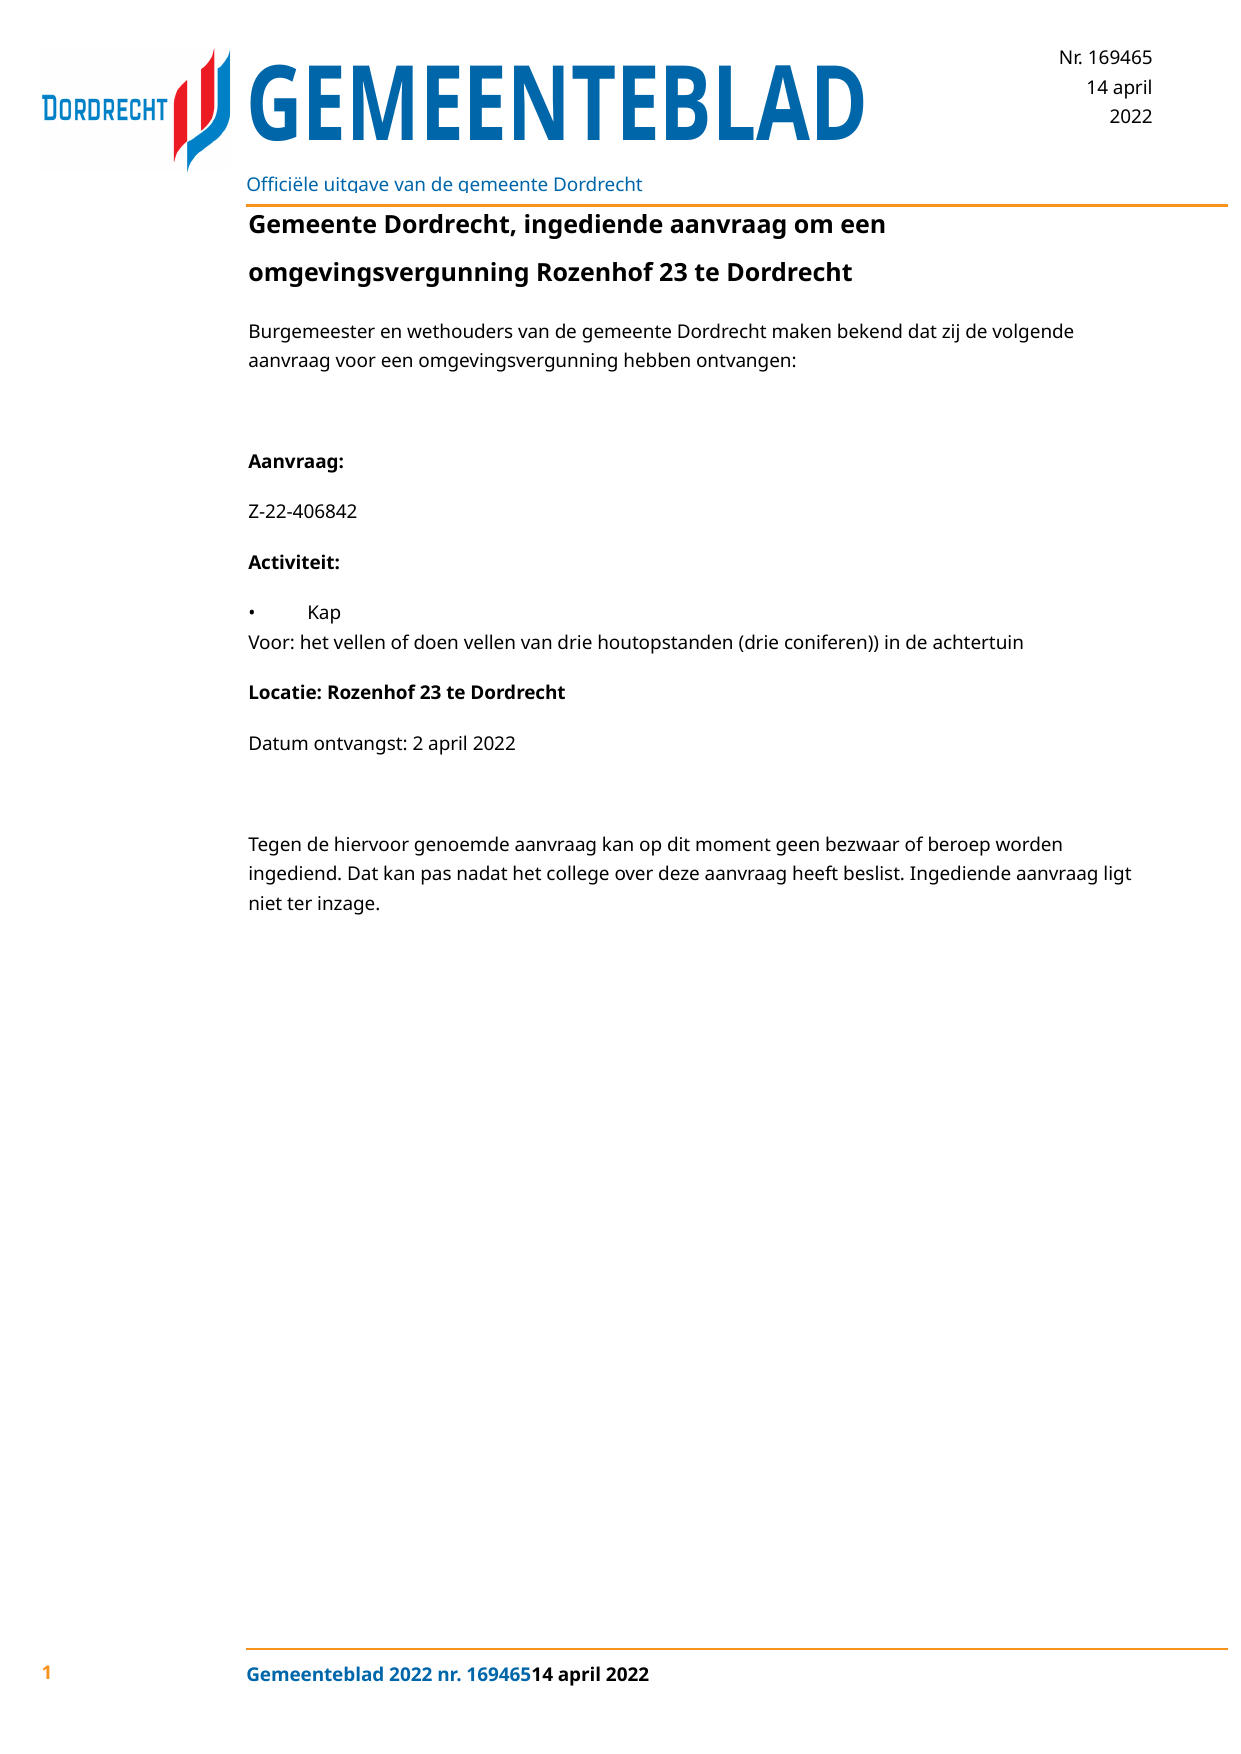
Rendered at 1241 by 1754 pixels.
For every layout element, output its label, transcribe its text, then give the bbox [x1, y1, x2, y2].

picture [41, 47, 231, 172]
text Locatie: Rozenhof 23 te Dordrecht [248, 679, 1152, 705]
text Tegen de hiervoor genoemde aanvraag kan op dit moment geen bezwaar of beroep worden ingediend. Dat kan pas nadat het college over deze aanvraag heeft beslist. Ingediende aanvraag ligt niet ter inzage. [248, 831, 1152, 916]
text Z-22-406842 [248, 499, 1152, 524]
list Kap [248, 599, 1152, 625]
text Aanvraag: [248, 448, 1152, 474]
text Burgemeester en wethouders van de gemeente Dordrecht maken bekend dat zij de volgende aanvraag voor een omgevingsvergunning hebben ontvangen: [248, 318, 1152, 373]
text Activiteit: [248, 549, 1152, 575]
text Gemeente Dordrecht, ingediende aanvraag om een omgevingsvergunning Rozenhof 23 te Dordrecht [248, 207, 1152, 288]
text Datum ontvangst: 2 april 2022 [248, 730, 1152, 756]
text Voor: het vellen of doen vellen van drie houtopstanden (drie coniferen)) in de achtertuin [248, 629, 1152, 655]
